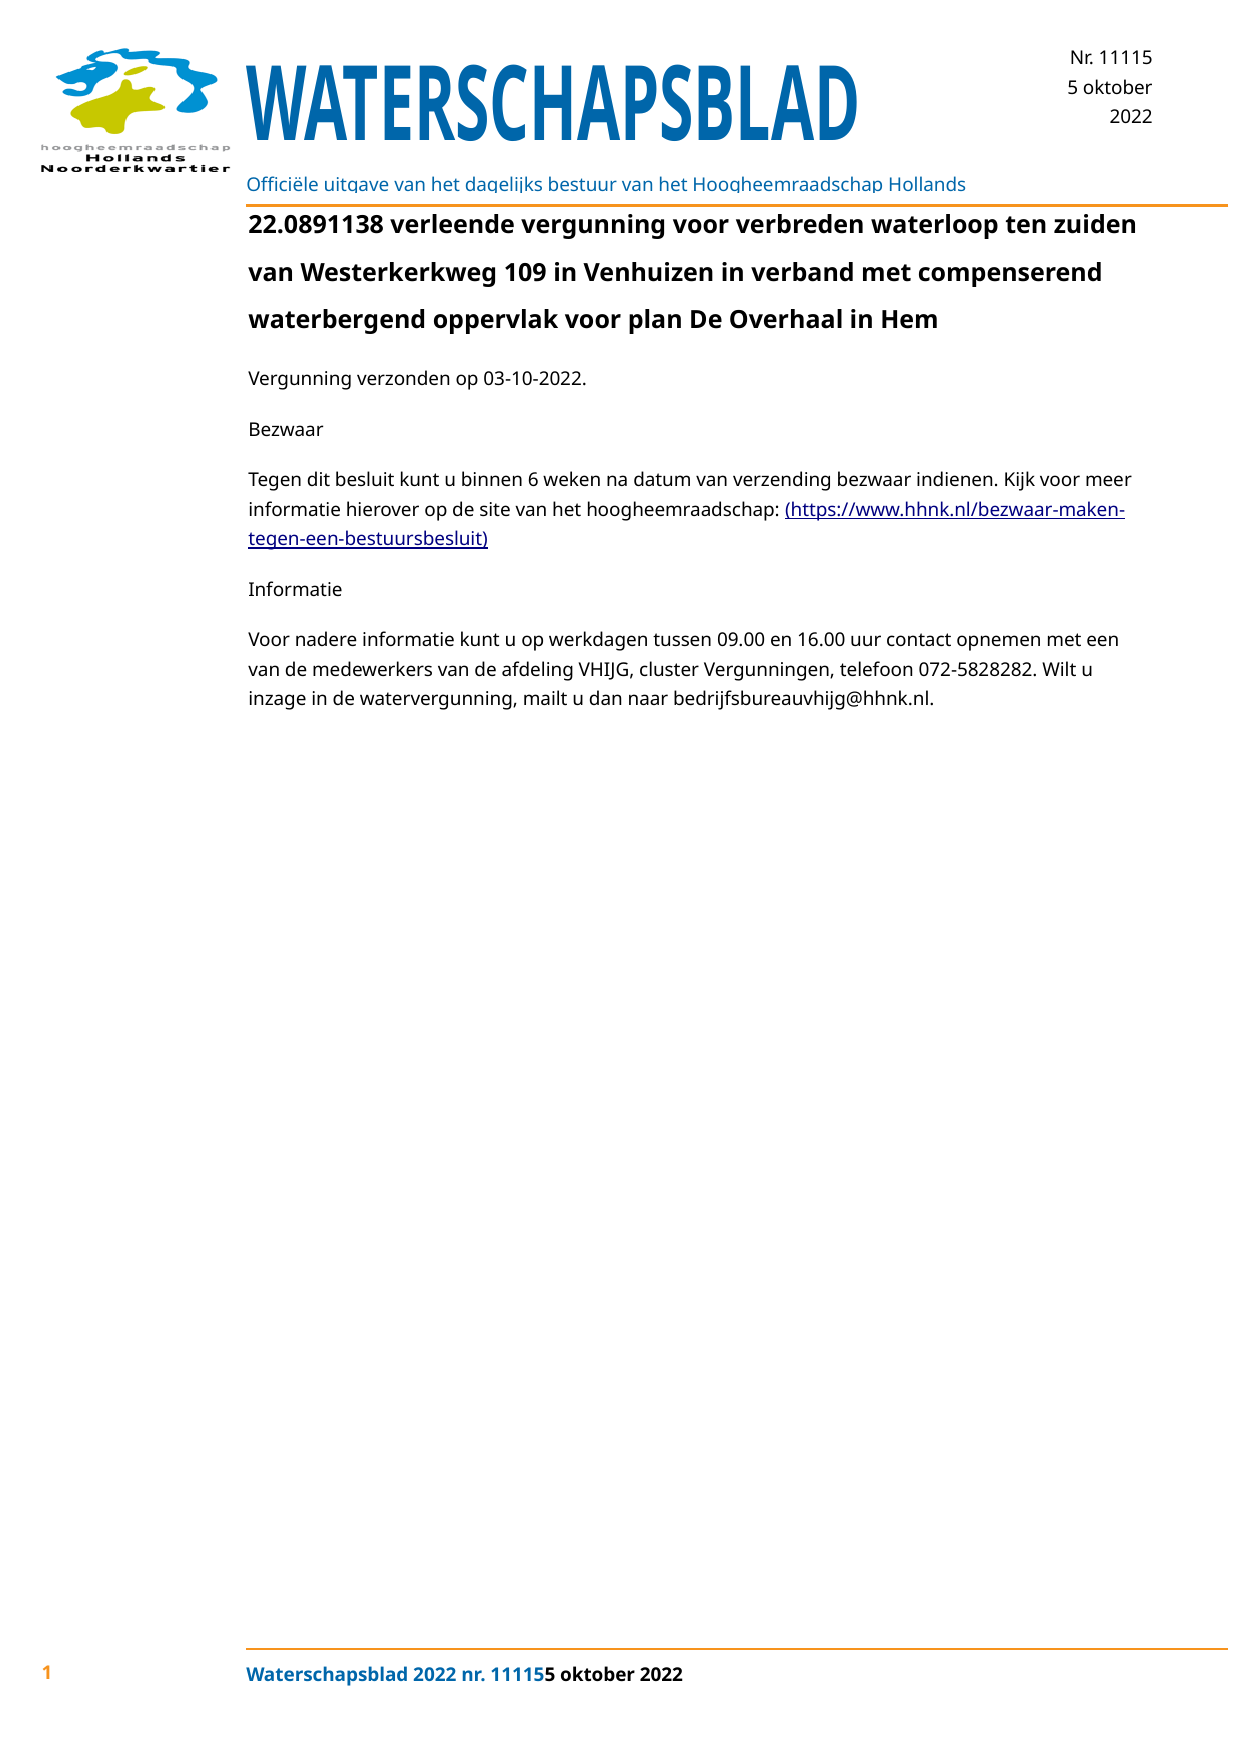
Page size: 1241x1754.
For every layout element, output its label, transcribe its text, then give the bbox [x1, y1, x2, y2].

text Bezwaar [248, 416, 1152, 442]
picture [41, 47, 231, 172]
text 22.0891138 verleende vergunning voor verbreden waterloop ten zuiden van Westerkerkweg 109 in Venhuizen in verband met compenserend waterbergend oppervlak voor plan De Overhaal in Hem [248, 207, 1152, 336]
text Vergunning verzonden op 03-10-2022. [248, 366, 1152, 391]
text Informatie [248, 576, 1152, 602]
text Voor nadere informatie kunt u op werkdagen tussen 09.00 en 16.00 uur contact opnemen met een van de medewerkers van de afdeling VHIJG, cluster Vergunningen, telefoon 072-5828282. Wilt u inzage in de watervergunning, mailt u dan naar bedrijfsbureauvhijg@hhnk.nl. [248, 626, 1152, 711]
text Tegen dit besluit kunt u binnen 6 weken na datum van verzending bezwaar indienen. Kijk voor meer informatie hierover op de site van het hoogheemraadschap: (https://www.hhnk.nl/bezwaar-maken-tegen-een-bestuursbesluit) [248, 466, 1152, 551]
